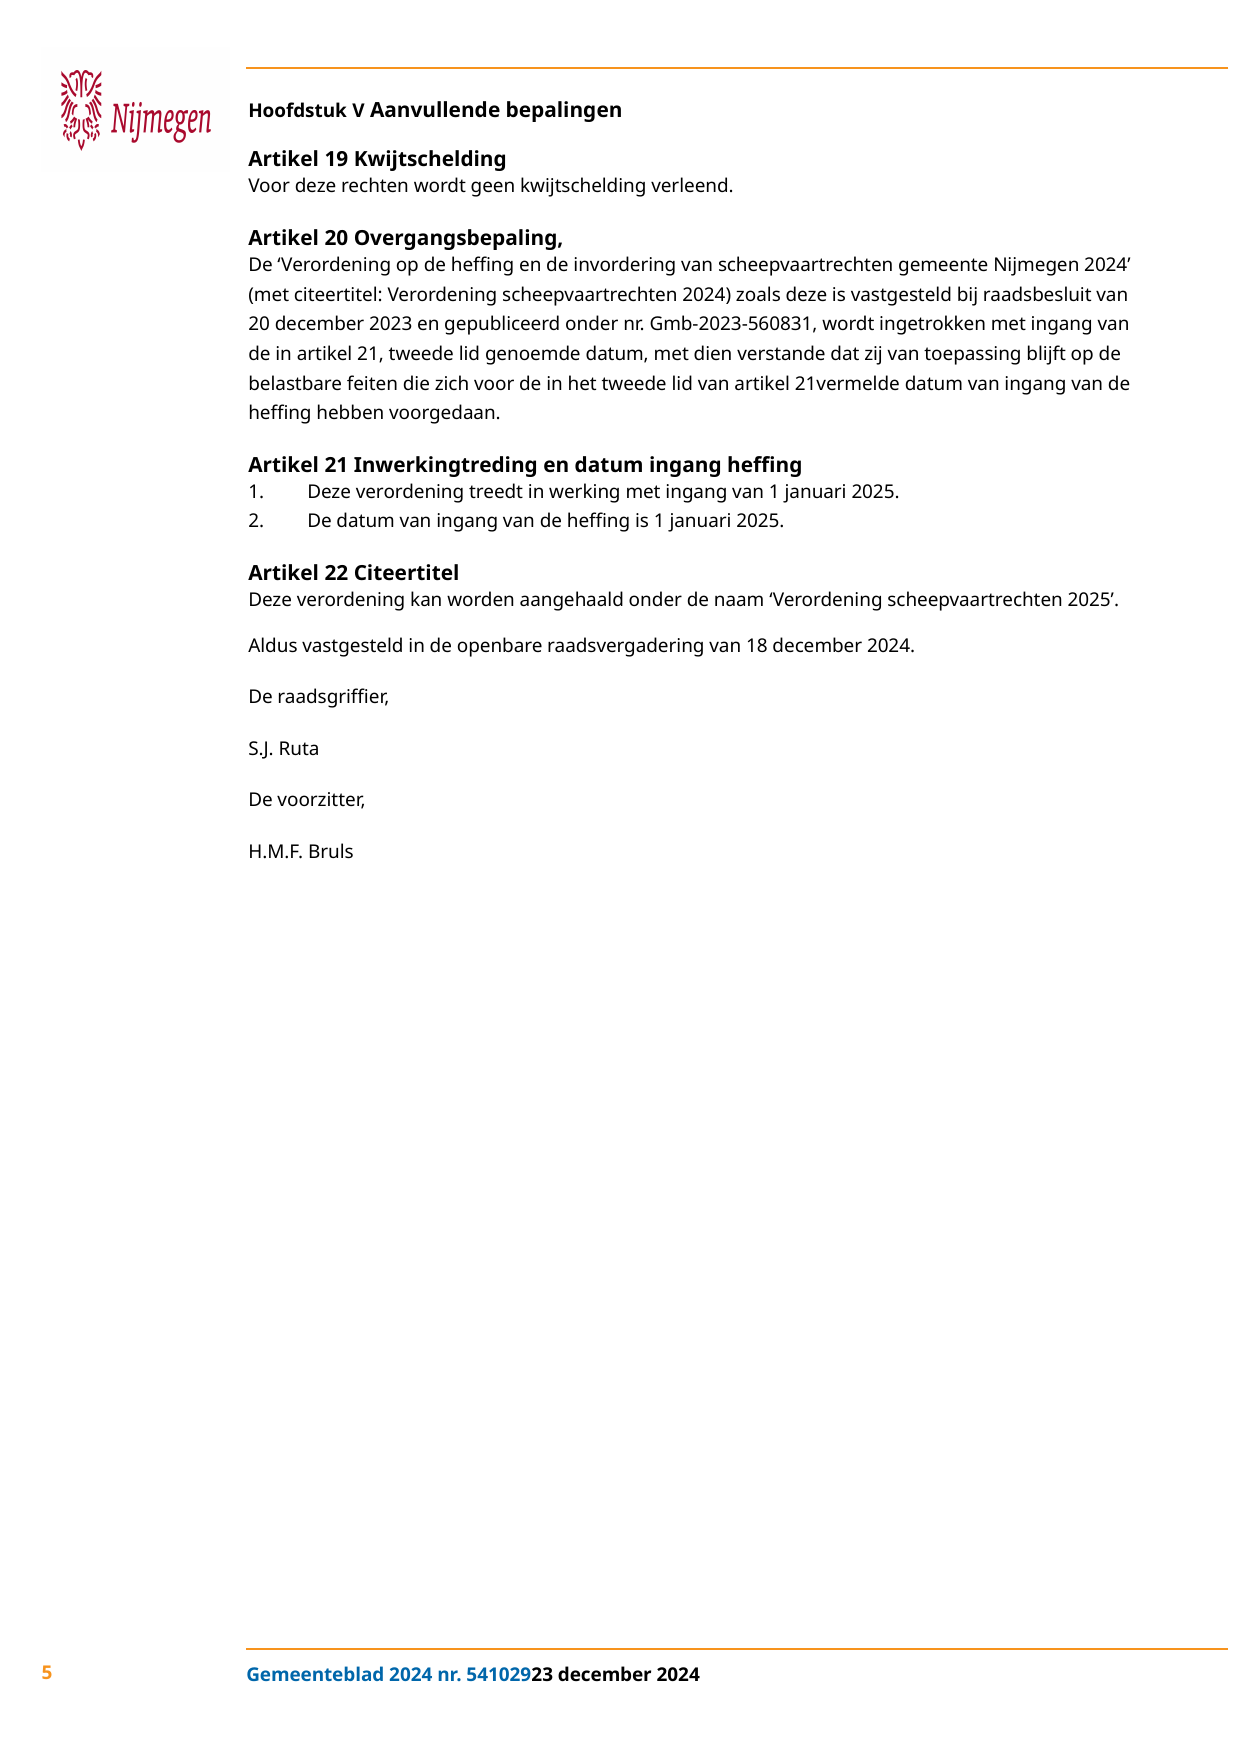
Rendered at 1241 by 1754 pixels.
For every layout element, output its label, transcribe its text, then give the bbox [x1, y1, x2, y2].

text Voor deze rechten wordt geen kwijtschelding verleend. [248, 172, 1152, 198]
text Hoofdstuk V Aanvullende bepalingen [248, 95, 1152, 123]
list De datum van ingang van de heffing is 1 januari 2025. [248, 508, 1152, 533]
picture [41, 47, 231, 172]
list Deze verordening treedt in werking met ingang van 1 januari 2025. [248, 478, 1152, 504]
text De raadsgriffier, [248, 684, 1152, 709]
text Aldus vastgesteld in de openbare raadsvergadering van 18 december 2024. [248, 632, 1152, 658]
text H.M.F. Bruls [248, 838, 1152, 864]
text Artikel 20 Overgangsbepaling, [248, 223, 1152, 251]
text Artikel 22 Citeertitel [248, 558, 1152, 587]
text De ‘Verordening op de heffing en de invordering van scheepvaartrechten gemeente Nijmegen 2024’ (met citeertitel: Verordening scheepvaartrechten 2024) zoals deze is vastgesteld bij raadsbesluit van 20 december 2023 en gepubliceerd onder nr. Gmb-2023-560831, wordt ingetrokken met ingang van de in artikel 21, tweede lid genoemde datum, met dien verstande dat zij van toepassing blijft op de belastbare feiten die zich voor de in het tweede lid van artikel 21vermelde datum van ingang van de heffing hebben voorgedaan. [248, 251, 1152, 425]
text Deze verordening kan worden aangehaald onder de naam ‘Verordening scheepvaartrechten 2025’. [248, 587, 1152, 612]
text S.J. Ruta [248, 735, 1152, 761]
text De voorzitter, [248, 787, 1152, 812]
text Artikel 19 Kwijtschelding [248, 144, 1152, 172]
text Artikel 21 Inwerkingtreding en datum ingang heffing [248, 450, 1152, 478]
